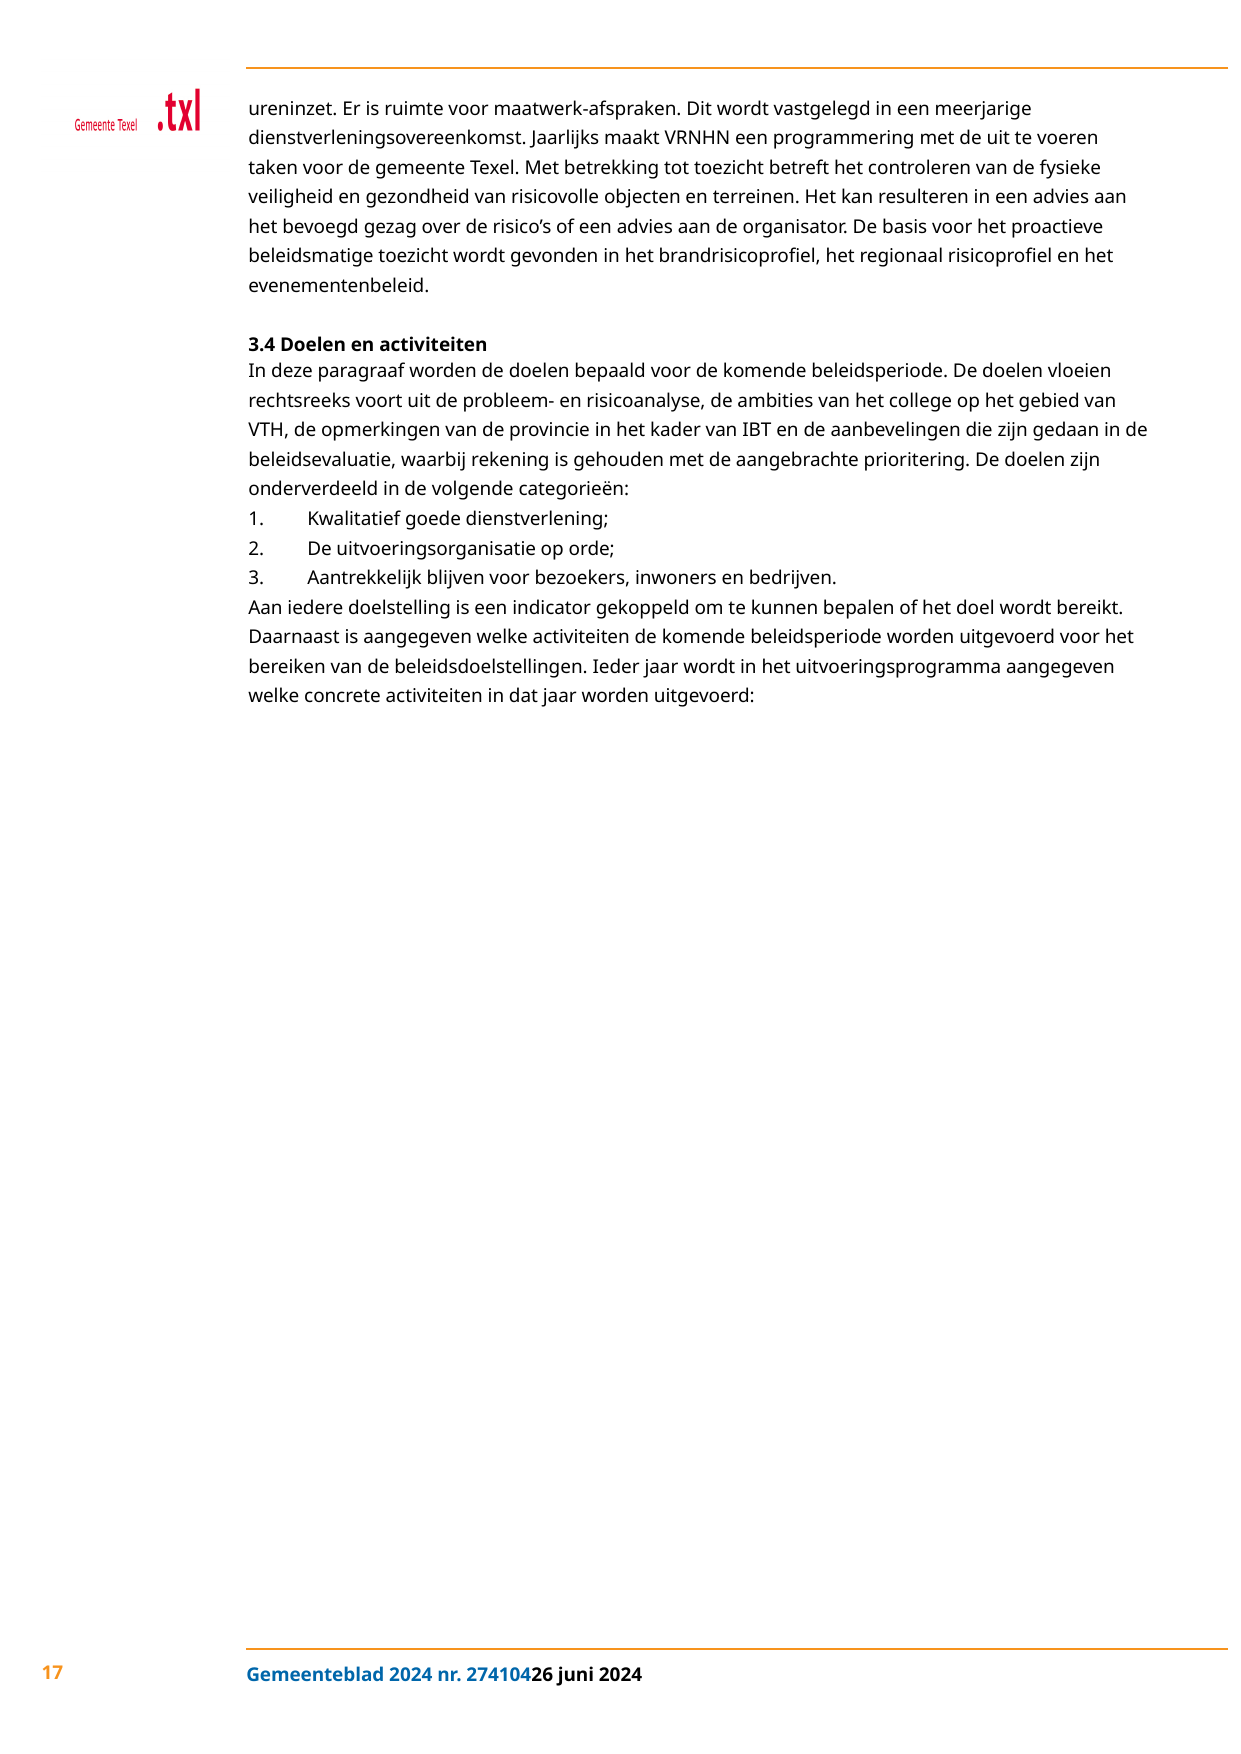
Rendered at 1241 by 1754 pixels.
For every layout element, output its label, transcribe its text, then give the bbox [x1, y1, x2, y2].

text 3.4 Doelen en activiteiten [248, 331, 1152, 357]
text In deze paragraaf worden de doelen bepaald voor de komende beleidsperiode. De doelen vloeien rechtsreeks voort uit de probleem- en risicoanalyse, de ambities van het college op het gebied van VTH, de opmerkingen van de provincie in het kader van IBT en de aanbevelingen die zijn gedaan in de beleidsevaluatie, waarbij rekening is gehouden met de aangebrachte prioritering. De doelen zijn onderverdeeld in de volgende categorieën: [248, 357, 1152, 501]
text ureninzet. Er is ruimte voor maatwerk-afspraken. Dit wordt vastgelegd in een meerjarige dienstverleningsovereenkomst. Jaarlijks maakt VRNHN een programmering met de uit te voeren taken voor de gemeente Texel. Met betrekking tot toezicht betreft het controleren van de fysieke veiligheid en gezondheid van risicovolle objecten en terreinen. Het kan resulteren in een advies aan het bevoegd gezag over de risico’s of een advies aan de organisator. De basis voor het proactieve beleidsmatige toezicht wordt gevonden in het brandrisicoprofiel, het regionaal risicoprofiel en het evenementenbeleid. [248, 95, 1152, 298]
text Aan iedere doelstelling is een indicator gekoppeld om te kunnen bepalen of het doel wordt bereikt. Daarnaast is aangegeven welke activiteiten de komende beleidsperiode worden uitgevoerd voor het bereiken van de beleidsdoelstellingen. Ieder jaar wordt in het uitvoeringsprogramma aangegeven welke concrete activiteiten in dat jaar worden uitgevoerd: [248, 594, 1152, 708]
list Aantrekkelijk blijven voor bezoekers, inwoners en bedrijven. [248, 564, 1152, 590]
picture [41, 47, 231, 172]
list De uitvoeringsorganisatie op orde; [248, 535, 1152, 560]
list Kwalitatief goede dienstverlening; [248, 505, 1152, 531]
